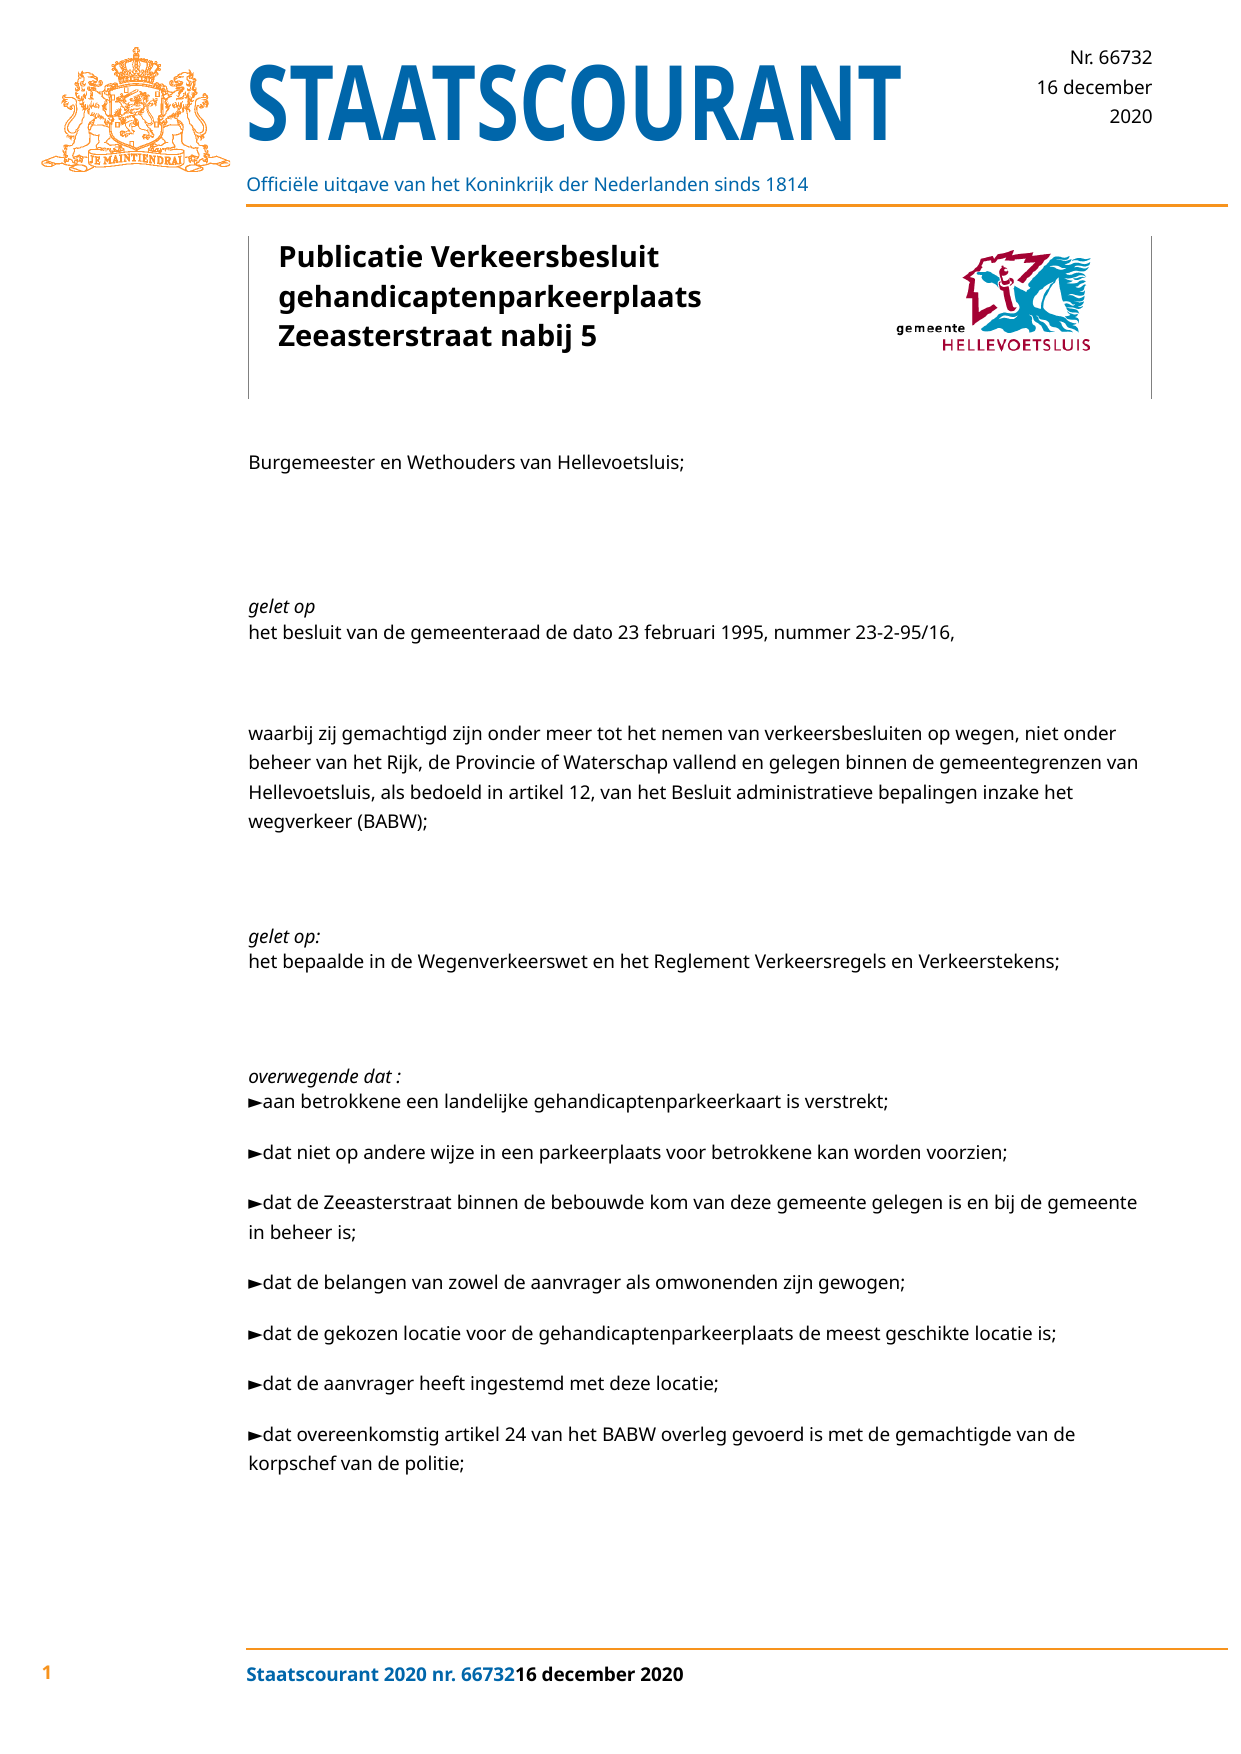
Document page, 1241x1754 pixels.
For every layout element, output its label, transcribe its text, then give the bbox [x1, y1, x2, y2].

picture [41, 47, 231, 172]
text ►dat niet op andere wijze in een parkeerplaats voor betrokkene kan worden voorzien; [248, 1139, 1152, 1165]
text gelet op: [248, 923, 1152, 948]
text het bepaalde in de Wegenverkeerswet en het Reglement Verkeersregels en Verkeerstekens; [248, 948, 1152, 974]
text ►dat de aanvrager heeft ingestemd met deze locatie; [248, 1370, 1152, 1396]
table_header Publicatie Verkeersbesluit gehandicaptenparkeerplaats Zeeasterstraat nabij 5 [249, 236, 850, 399]
text ►dat de gekozen locatie voor de gehandicaptenparkeerplaats de meest geschikte locatie is; [248, 1320, 1152, 1346]
text ►dat de Zeeasterstraat binnen de bebouwde kom van deze gemeente gelegen is en bij de gemeente in beheer is; [248, 1189, 1152, 1245]
picture [882, 236, 1119, 374]
text ►dat de belangen van zowel de aanvrager als omwonenden zijn gewogen; [248, 1269, 1152, 1295]
text waarbij zij gemachtigd zijn onder meer tot het nemen van verkeersbesluiten op wegen, niet onder beheer van het Rijk, de Provincie of Waterschap vallend en gelegen binnen de gemeentegrenzen van Hellevoetsluis, als bedoeld in artikel 12, van het Besluit administratieve bepalingen inzake het wegverkeer (BABW); [248, 720, 1152, 834]
text ►dat overeenkomstig artikel 24 van het BABW overleg gevoerd is met de gemachtigde van de korpschef van de politie; [248, 1421, 1152, 1476]
text overwegende dat : [248, 1063, 1152, 1089]
text het besluit van de gemeenteraad de dato 23 februari 1995, nummer 23-2-95/16, [248, 619, 1152, 644]
text ►aan betrokkene een landelijke gehandicaptenparkeerkaart is verstrekt; [248, 1089, 1152, 1114]
table_header [850, 236, 1151, 399]
text gelet op [248, 593, 1152, 619]
text Burgemeester en Wethouders van Hellevoetsluis; [248, 449, 1152, 475]
